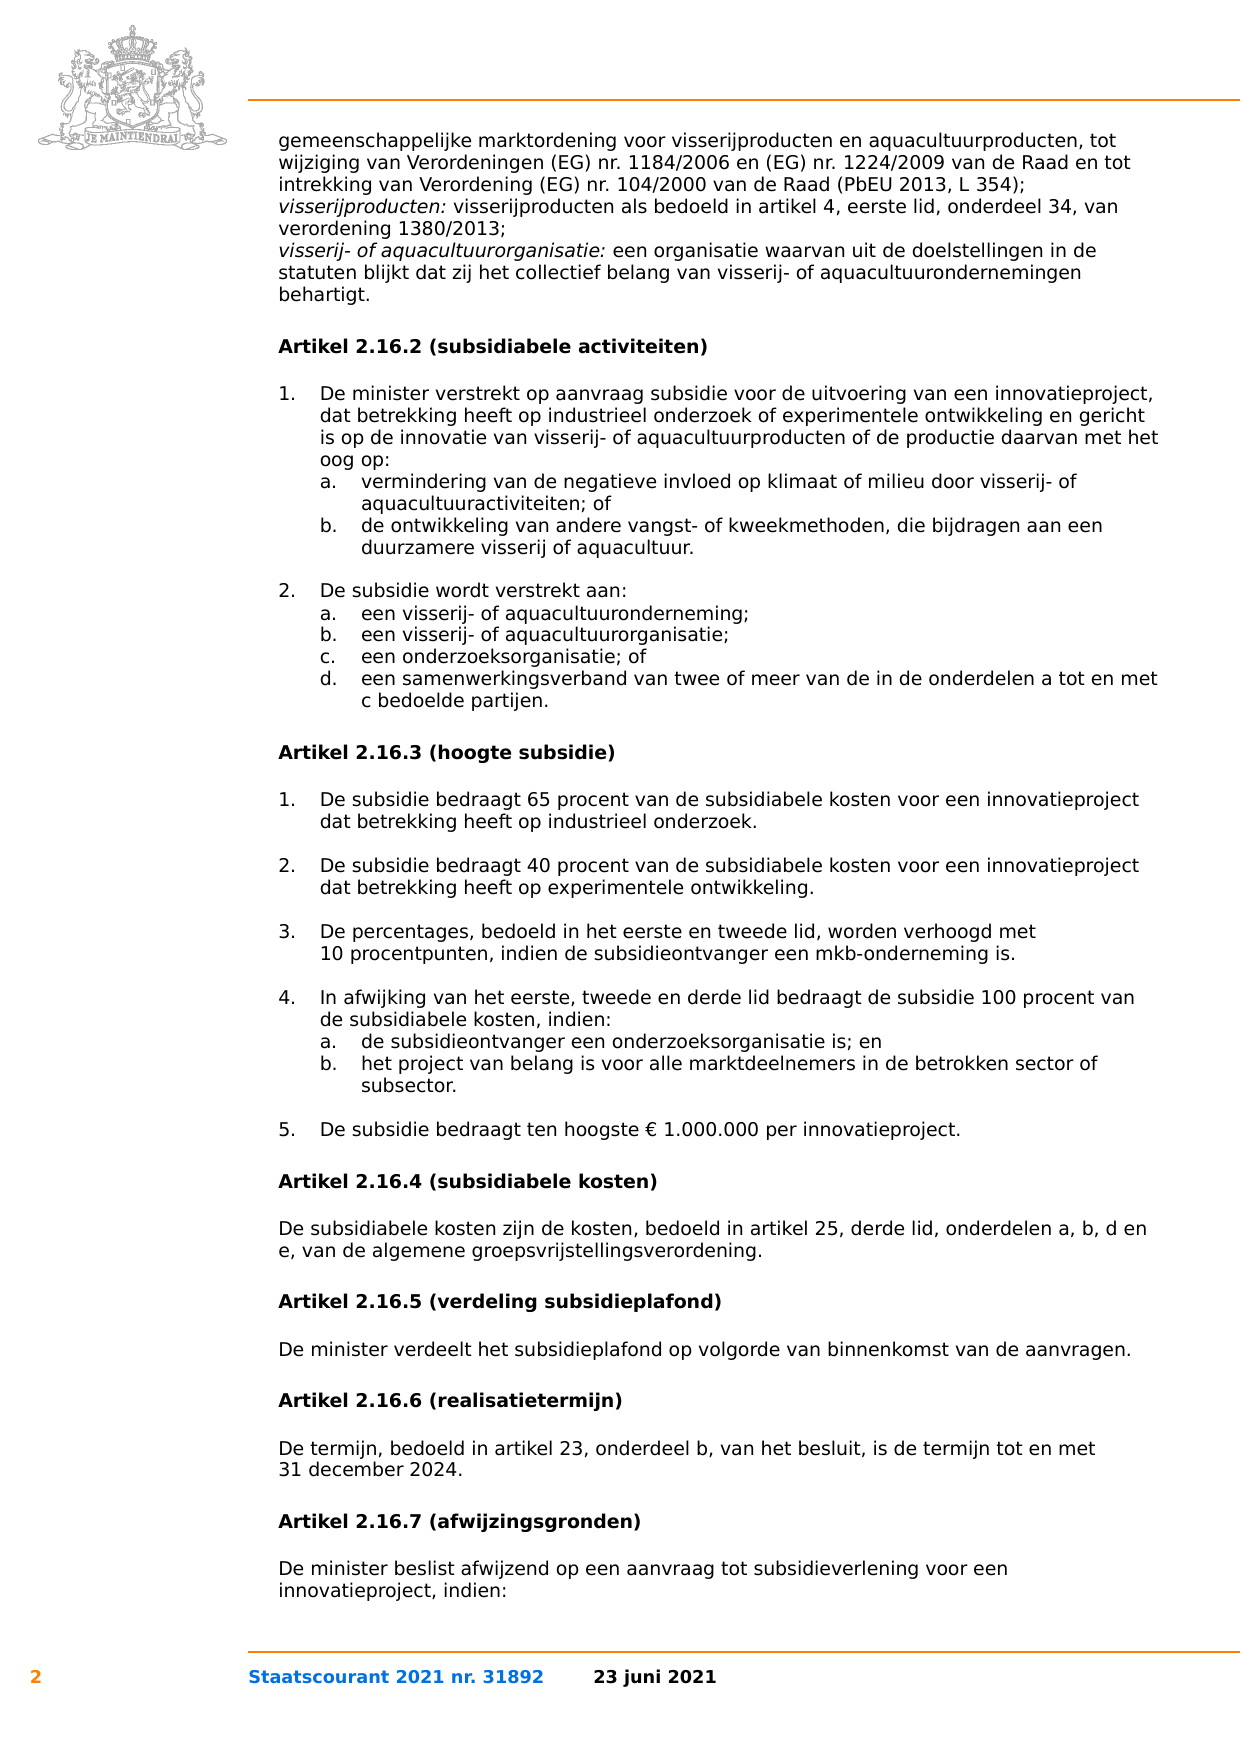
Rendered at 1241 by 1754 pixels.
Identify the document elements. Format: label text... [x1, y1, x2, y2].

text visserij- of aquacultuurorganisatie: een organisatie waarvan uit de doelstellingen in de statuten blijkt dat zij het collectief belang van visserij- of aquacultuurondernemingen behartigt. [278, 240, 1163, 306]
text 3. De percentages, bedoeld in het eerste en tweede lid, worden verhoogd met 10 procentpunten, indien de subsidieontvanger een mkb-onderneming is. [278, 921, 1163, 965]
text b. een visserij- of aquacultuurorganisatie; [319, 624, 1163, 646]
text c. een onderzoeksorganisatie; of [319, 646, 1163, 668]
text 1. De subsidie bedraagt 65 procent van de subsidiabele kosten voor een innovatieproject dat betrekking heeft op industrieel onderzoek. [278, 789, 1163, 833]
subtitle Artikel 2.16.2 (subsidiabele activiteiten) [278, 336, 1163, 358]
text b. het project van belang is voor alle marktdeelnemers in de betrokken sector of subsector. [319, 1053, 1163, 1097]
text a. vermindering van de negatieve invloed op klimaat of milieu door visserij- of aquacultuuractiviteiten; of [319, 471, 1163, 514]
text 5. De subsidie bedraagt ten hoogste € 1.000.000 per innovatieproject. [278, 1118, 1163, 1141]
text b. de ontwikkeling van andere vangst- of kweekmethoden, die bijdragen aan een duurzamere visserij of aquacultuur. [319, 514, 1163, 558]
subtitle Artikel 2.16.4 (subsidiabele kosten) [278, 1171, 1163, 1192]
text d. een samenwerkingsverband van twee of meer van de in de onderdelen a tot en met c bedoelde partijen. [319, 668, 1163, 712]
text 4. In afwijking van het eerste, tweede en derde lid bedraagt de subsidie 100 procent van de subsidiabele kosten, indien: [278, 987, 1163, 1031]
text visserijproducten: visserijproducten als bedoeld in artikel 4, eerste lid, onderdeel 34, van verordening 1380/2013; [278, 196, 1163, 240]
text 1. De minister verstrekt op aanvraag subsidie voor de uitvoering van een innovatieproject, dat betrekking heeft op industrieel onderzoek of experimentele ontwikkeling en gericht is op de innovatie van visserij- of aquacultuurproducten of de productie daarvan met het oog op: [278, 383, 1163, 471]
text 2. De subsidie bedraagt 40 procent van de subsidiabele kosten voor een innovatieproject dat betrekking heeft op experimentele ontwikkeling. [278, 855, 1163, 899]
subtitle Artikel 2.16.3 (hoogte subsidie) [278, 742, 1163, 764]
text a. de subsidieontvanger een onderzoeksorganisatie is; en [319, 1031, 1163, 1053]
picture [38, 25, 227, 150]
text De minister verdeelt het subsidieplafond op volgorde van binnenkomst van de aanvragen. [278, 1338, 1163, 1360]
text 2. De subsidie wordt verstrekt aan: [278, 580, 1163, 602]
subtitle Artikel 2.16.6 (realisatietermijn) [278, 1390, 1163, 1412]
text De minister beslist afwijzend op een aanvraag tot subsidieverlening voor een innovatieproject, indien: [278, 1558, 1163, 1602]
subtitle Artikel 2.16.7 (afwijzingsgronden) [278, 1511, 1163, 1533]
text a. een visserij- of aquacultuuronderneming; [319, 602, 1163, 624]
subtitle Artikel 2.16.5 (verdeling subsidieplafond) [278, 1291, 1163, 1313]
text gemeenschappelijke marktordening voor visserijproducten en aquacultuurproducten, tot wijziging van Verordeningen (EG) nr. 1184/2006 en (EG) nr. 1224/2009 van de Raad en tot intrekking van Verordening (EG) nr. 104/2000 van de Raad (PbEU 2013, L 354); [278, 130, 1163, 196]
text De termijn, bedoeld in artikel 23, onderdeel b, van het besluit, is de termijn tot en met 31 december 2024. [278, 1437, 1163, 1481]
text De subsidiabele kosten zijn de kosten, bedoeld in artikel 25, derde lid, onderdelen a, b, d en e, van de algemene groepsvrijstellingsverordening. [278, 1217, 1163, 1261]
